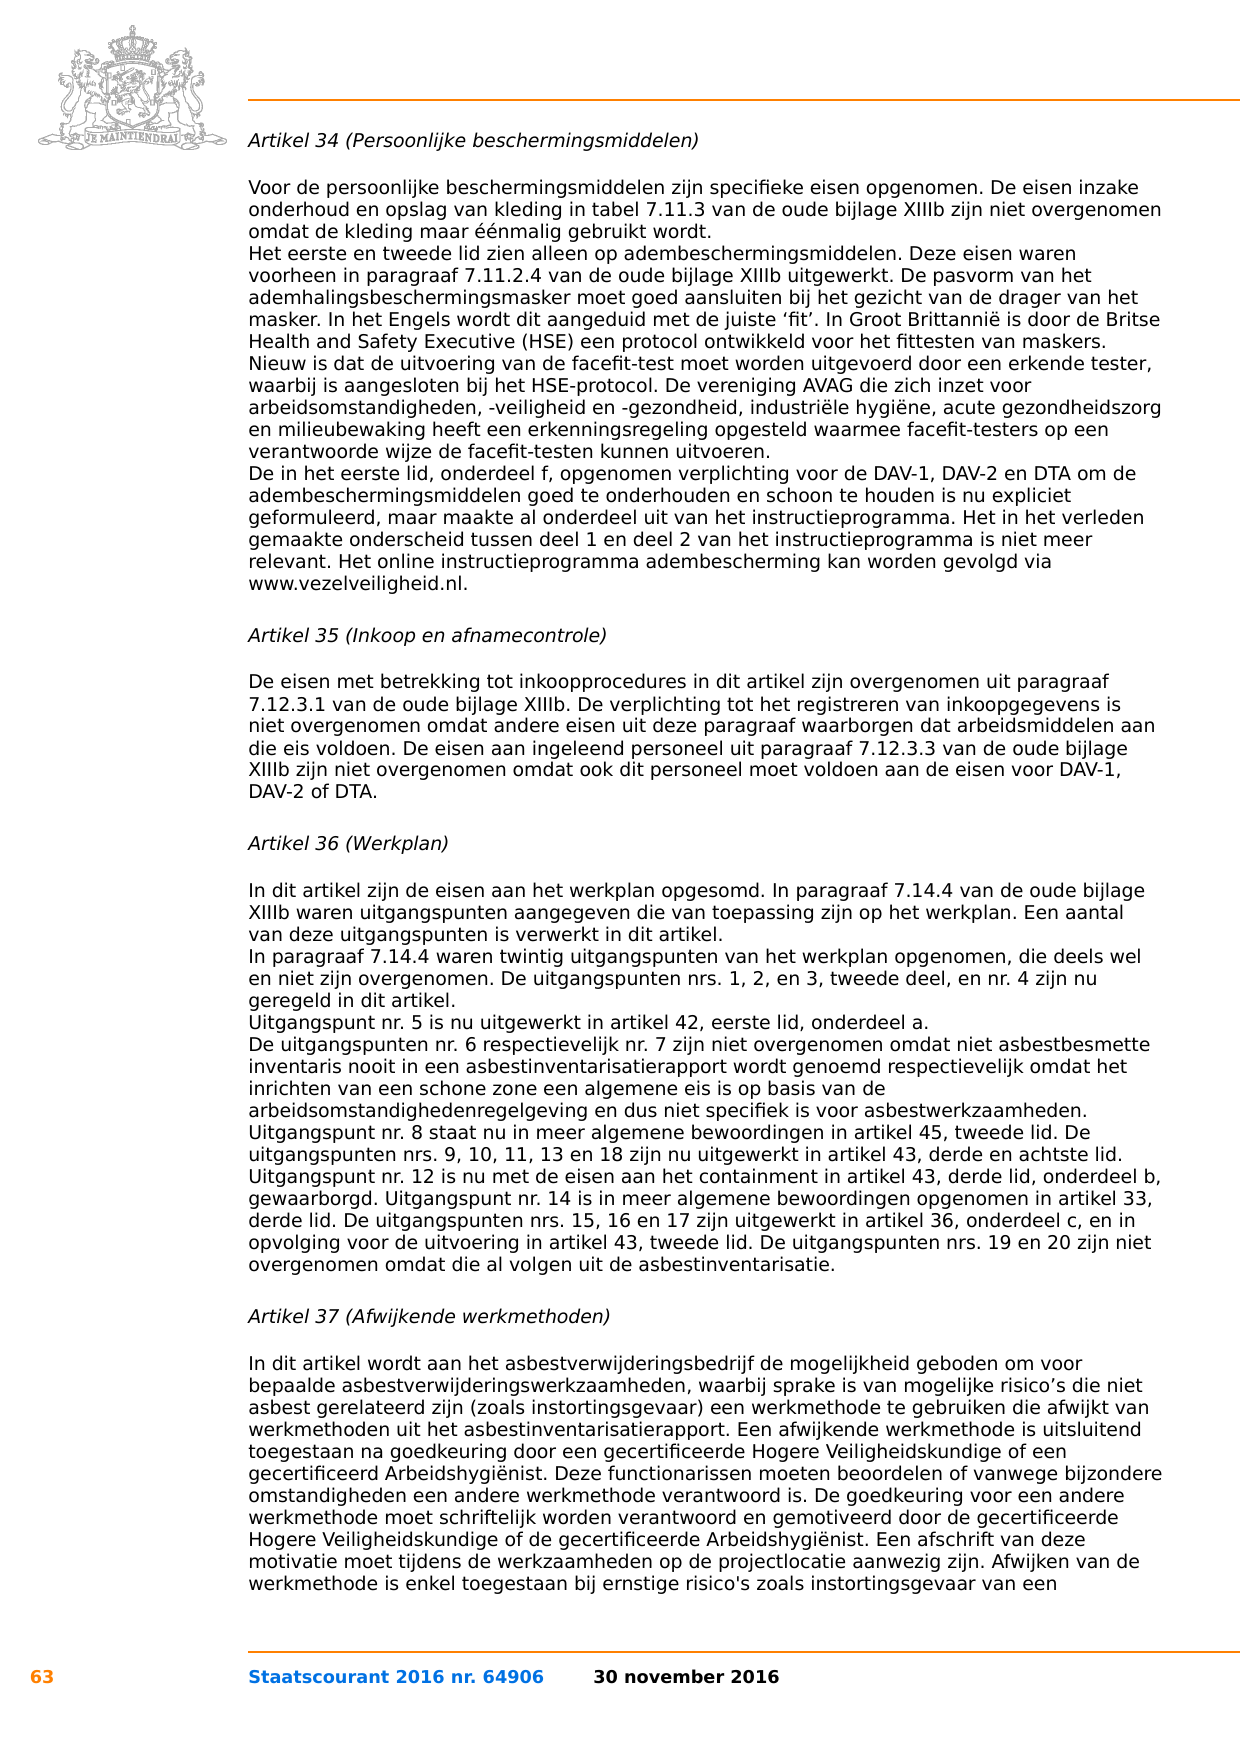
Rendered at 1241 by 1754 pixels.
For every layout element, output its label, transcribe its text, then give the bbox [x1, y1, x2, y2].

text De uitgangspunten nr. 6 respectievelijk nr. 7 zijn niet overgenomen omdat niet asbestbesmette inventaris nooit in een asbestinventarisatierapport wordt genoemd respectievelijk omdat het inrichten van een schone zone een algemene eis is op basis van de arbeidsomstandighedenregelgeving en dus niet specifiek is voor asbestwerkzaamheden. [248, 1034, 1163, 1122]
text In paragraaf 7.14.4 waren twintig uitgangspunten van het werkplan opgenomen, die deels wel en niet zijn overgenomen. De uitgangspunten nrs. 1, 2, en 3, tweede deel, en nr. 4 zijn nu geregeld in dit artikel. [248, 946, 1163, 1012]
subtitle Artikel 35 (Inkoop en afnamecontrole) [248, 624, 1163, 646]
picture [38, 25, 227, 150]
subtitle Artikel 36 (Werkplan) [248, 833, 1163, 855]
text In dit artikel zijn de eisen aan het werkplan opgesomd. In paragraaf 7.14.4 van de oude bijlage XIIIb waren uitgangspunten aangegeven die van toepassing zijn op het werkplan. Een aantal van deze uitgangspunten is verwerkt in dit artikel. [248, 880, 1163, 946]
subtitle Artikel 37 (Afwijkende werkmethoden) [248, 1306, 1163, 1328]
text Voor de persoonlijke beschermingsmiddelen zijn specifieke eisen opgenomen. De eisen inzake onderhoud en opslag van kleding in tabel 7.11.3 van de oude bijlage XIIIb zijn niet overgenomen omdat de kleding maar éénmalig gebruikt wordt. [248, 177, 1163, 243]
text De in het eerste lid, onderdeel f, opgenomen verplichting voor de DAV-1, DAV-2 en DTA om de adembeschermingsmiddelen goed te onderhouden en schoon te houden is nu expliciet geformuleerd, maar maakte al onderdeel uit van het instructieprogramma. Het in het verleden gemaakte onderscheid tussen deel 1 en deel 2 van het instructieprogramma is niet meer relevant. Het online instructieprogramma adembescherming kan worden gevolgd via www.vezelveiligheid.nl. [248, 463, 1163, 594]
text Het eerste en tweede lid zien alleen op adembeschermingsmiddelen. Deze eisen waren voorheen in paragraaf 7.11.2.4 van de oude bijlage XIIIb uitgewerkt. De pasvorm van het ademhalingsbeschermingsmasker moet goed aansluiten bij het gezicht van de drager van het masker. In het Engels wordt dit aangeduid met de juiste ‘fit’. In Groot Brittannië is door de Britse Health and Safety Executive (HSE) een protocol ontwikkeld voor het fittesten van maskers. Nieuw is dat de uitvoering van de facefit-test moet worden uitgevoerd door een erkende tester, waarbij is aangesloten bij het HSE-protocol. De vereniging AVAG die zich inzet voor arbeidsomstandigheden, -veiligheid en -gezondheid, industriële hygiëne, acute gezondheidszorg en milieubewaking heeft een erkenningsregeling opgesteld waarmee facefit-testers op een verantwoorde wijze de facefit-testen kunnen uitvoeren. [248, 243, 1163, 463]
subtitle Artikel 34 (Persoonlijke beschermingsmiddelen) [248, 130, 1163, 152]
text Uitgangspunt nr. 5 is nu uitgewerkt in artikel 42, eerste lid, onderdeel a. [248, 1012, 1163, 1034]
text De eisen met betrekking tot inkoopprocedures in dit artikel zijn overgenomen uit paragraaf 7.12.3.1 van de oude bijlage XIIIb. De verplichting tot het registreren van inkoopgegevens is niet overgenomen omdat andere eisen uit deze paragraaf waarborgen dat arbeidsmiddelen aan die eis voldoen. De eisen aan ingeleend personeel uit paragraaf 7.12.3.3 van de oude bijlage XIIIb zijn niet overgenomen omdat ook dit personeel moet voldoen aan de eisen voor DAV-1, DAV-2 of DTA. [248, 671, 1163, 803]
text In dit artikel wordt aan het asbestverwijderingsbedrijf de mogelijkheid geboden om voor bepaalde asbestverwijderingswerkzaamheden, waarbij sprake is van mogelijke risico’s die niet asbest gerelateerd zijn (zoals instortingsgevaar) een werkmethode te gebruiken die afwijkt van werkmethoden uit het asbestinventarisatierapport. Een afwijkende werkmethode is uitsluitend toegestaan na goedkeuring door een gecertificeerde Hogere Veiligheidskundige of een gecertificeerd Arbeidshygiënist. Deze functionarissen moeten beoordelen of vanwege bijzondere omstandigheden een andere werkmethode verantwoord is. De goedkeuring voor een andere werkmethode moet schriftelijk worden verantwoord en gemotiveerd door de gecertificeerde Hogere Veiligheidskundige of de gecertificeerde Arbeidshygiënist. Een afschrift van deze motivatie moet tijdens de werkzaamheden op de projectlocatie aanwezig zijn. Afwijken van de werkmethode is enkel toegestaan bij ernstige risico's zoals instortingsgevaar van een [248, 1353, 1163, 1595]
text Uitgangspunt nr. 8 staat nu in meer algemene bewoordingen in artikel 45, tweede lid. De uitgangspunten nrs. 9, 10, 11, 13 en 18 zijn nu uitgewerkt in artikel 43, derde en achtste lid. Uitgangspunt nr. 12 is nu met de eisen aan het containment in artikel 43, derde lid, onderdeel b, gewaarborgd. Uitgangspunt nr. 14 is in meer algemene bewoordingen opgenomen in artikel 33, derde lid. De uitgangspunten nrs. 15, 16 en 17 zijn uitgewerkt in artikel 36, onderdeel c, en in opvolging voor de uitvoering in artikel 43, tweede lid. De uitgangspunten nrs. 19 en 20 zijn niet overgenomen omdat die al volgen uit de asbestinventarisatie. [248, 1122, 1163, 1276]
